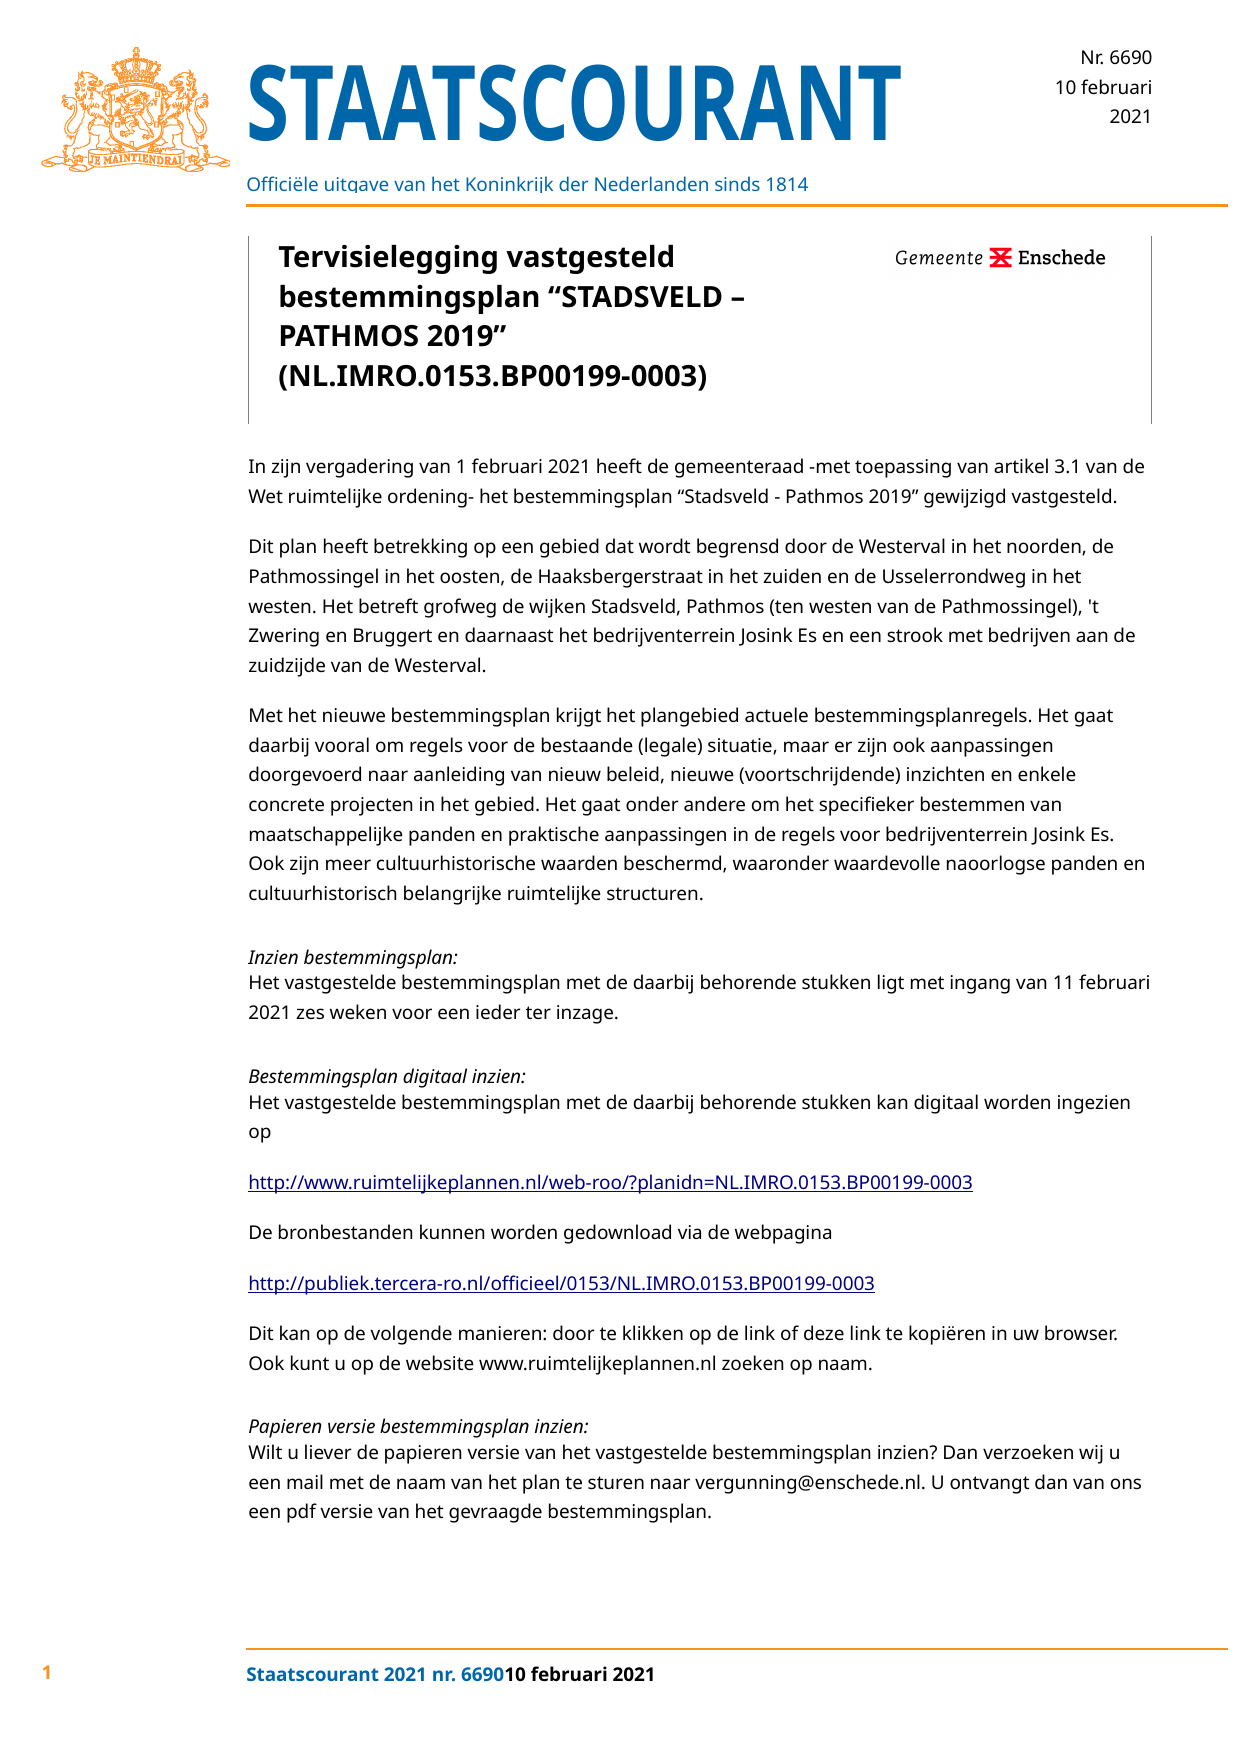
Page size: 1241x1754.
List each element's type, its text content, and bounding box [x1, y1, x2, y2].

text Bestemmingsplan digitaal inzien: [248, 1063, 1152, 1089]
text Dit plan heeft betrekking op een gebied dat wordt begrensd door de Westerval in het noorden, de Pathmossingel in het oosten, de Haaksbergerstraat in het zuiden en de Usselerrondweg in het westen. Het betreft grofweg de wijken Stadsveld, Pathmos (ten westen van de Pathmossingel), 't Zwering en Bruggert en daarnaast het bedrijventerrein Josink Es en een strook met bedrijven aan de zuidzijde van de Westerval. [248, 534, 1152, 678]
text Wilt u liever de papieren versie van het vastgestelde bestemmingsplan inzien? Dan verzoeken wij u een mail met de naam van het plan te sturen naar vergunning@enschede.nl. U ontvangt dan van ons een pdf versie van het gevraagde bestemmingsplan. [248, 1439, 1152, 1524]
text http://www.ruimtelijkeplannen.nl/web-roo/?planidn=NL.IMRO.0153.BP00199-0003 [248, 1169, 1152, 1194]
table_header Tervisielegging vastgesteld bestemmingsplan “STADSVELD – PATHMOS 2019” (NL.IMRO.0153.BP00199-0003) [249, 236, 850, 424]
text Inzien bestemmingsplan: [248, 944, 1152, 969]
picture [882, 236, 1119, 279]
text Dit kan op de volgende manieren: door te klikken op de link of deze link te kopiëren in uw browser. Ook kunt u op de website www.ruimtelijkeplannen.nl zoeken op naam. [248, 1320, 1152, 1375]
table_header [850, 236, 1151, 424]
text Met het nieuwe bestemmingsplan krijgt het plangebied actuele bestemmingsplanregels. Het gaat daarbij vooral om regels voor de bestaande (legale) situatie, maar er zijn ook aanpassingen doorgevoerd naar aanleiding van nieuw beleid, nieuwe (voortschrijdende) inzichten en enkele concrete projecten in het gebied. Het gaat onder andere om het specifieker bestemmen van maatschappelijke panden en praktische aanpassingen in de regels voor bedrijventerrein Josink Es. Ook zijn meer cultuurhistorische waarden beschermd, waaronder waardevolle naoorlogse panden en cultuurhistorisch belangrijke ruimtelijke structuren. [248, 702, 1152, 906]
text De bronbestanden kunnen worden gedownload via de webpagina [248, 1219, 1152, 1245]
text http://publiek.tercera-ro.nl/officieel/0153/NL.IMRO.0153.BP00199-0003 [248, 1270, 1152, 1295]
text In zijn vergadering van 1 februari 2021 heeft de gemeenteraad -met toepassing van artikel 3.1 van de Wet ruimtelijke ordening- het bestemmingsplan “Stadsveld - Pathmos 2019” gewijzigd vastgesteld. [248, 454, 1152, 509]
text Papieren versie bestemmingsplan inzien: [248, 1414, 1152, 1439]
text Het vastgestelde bestemmingsplan met de daarbij behorende stukken ligt met ingang van 11 februari 2021 zes weken voor een ieder ter inzage. [248, 969, 1152, 1025]
picture [41, 47, 231, 172]
text Het vastgestelde bestemmingsplan met de daarbij behorende stukken kan digitaal worden ingezien op [248, 1089, 1152, 1144]
